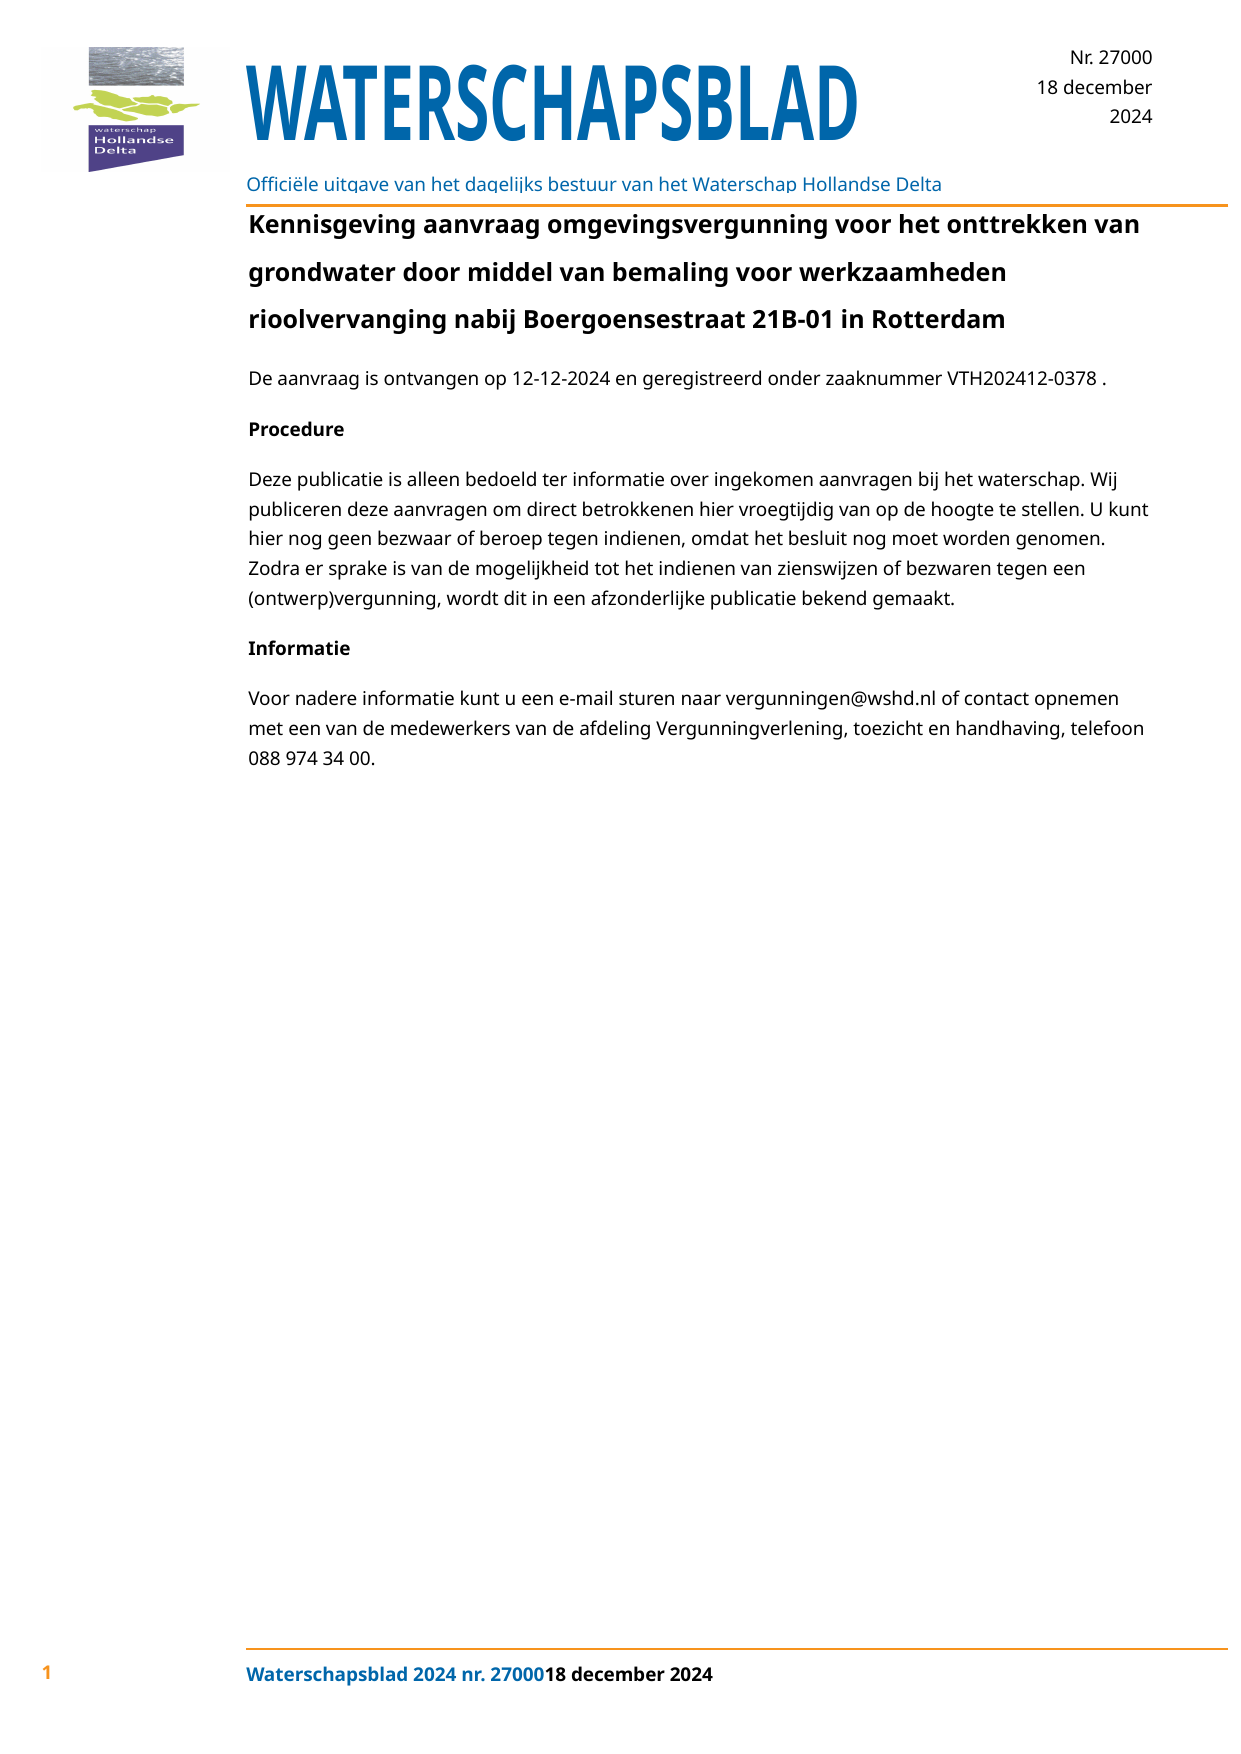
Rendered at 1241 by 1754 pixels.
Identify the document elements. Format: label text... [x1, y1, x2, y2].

picture [41, 47, 231, 172]
text De aanvraag is ontvangen op 12-12-2024 en geregistreerd onder zaaknummer VTH202412-0378 . [248, 366, 1152, 391]
text Informatie [248, 635, 1152, 661]
text Deze publicatie is alleen bedoeld ter informatie over ingekomen aanvragen bij het waterschap. Wij publiceren deze aanvragen om direct betrokkenen hier vroegtijdig van op de hoogte te stellen. U kunt hier nog geen bezwaar of beroep tegen indienen, omdat het besluit nog moet worden genomen. Zodra er sprake is van de mogelijkheid tot het indienen van zienswijzen of bezwaren tegen een (ontwerp)vergunning, wordt dit in een afzonderlijke publicatie bekend gemaakt. [248, 466, 1152, 610]
text Procedure [248, 416, 1152, 442]
text Kennisgeving aanvraag omgevingsvergunning voor het onttrekken van grondwater door middel van bemaling voor werkzaamheden rioolvervanging nabij Boergoensestraat 21B-01 in Rotterdam [248, 207, 1152, 336]
text Voor nadere informatie kunt u een e-mail sturen naar vergunningen@wshd.nl of contact opnemen met een van de medewerkers van de afdeling Vergunningverlening, toezicht en handhaving, telefoon 088 974 34 00. [248, 686, 1152, 770]
